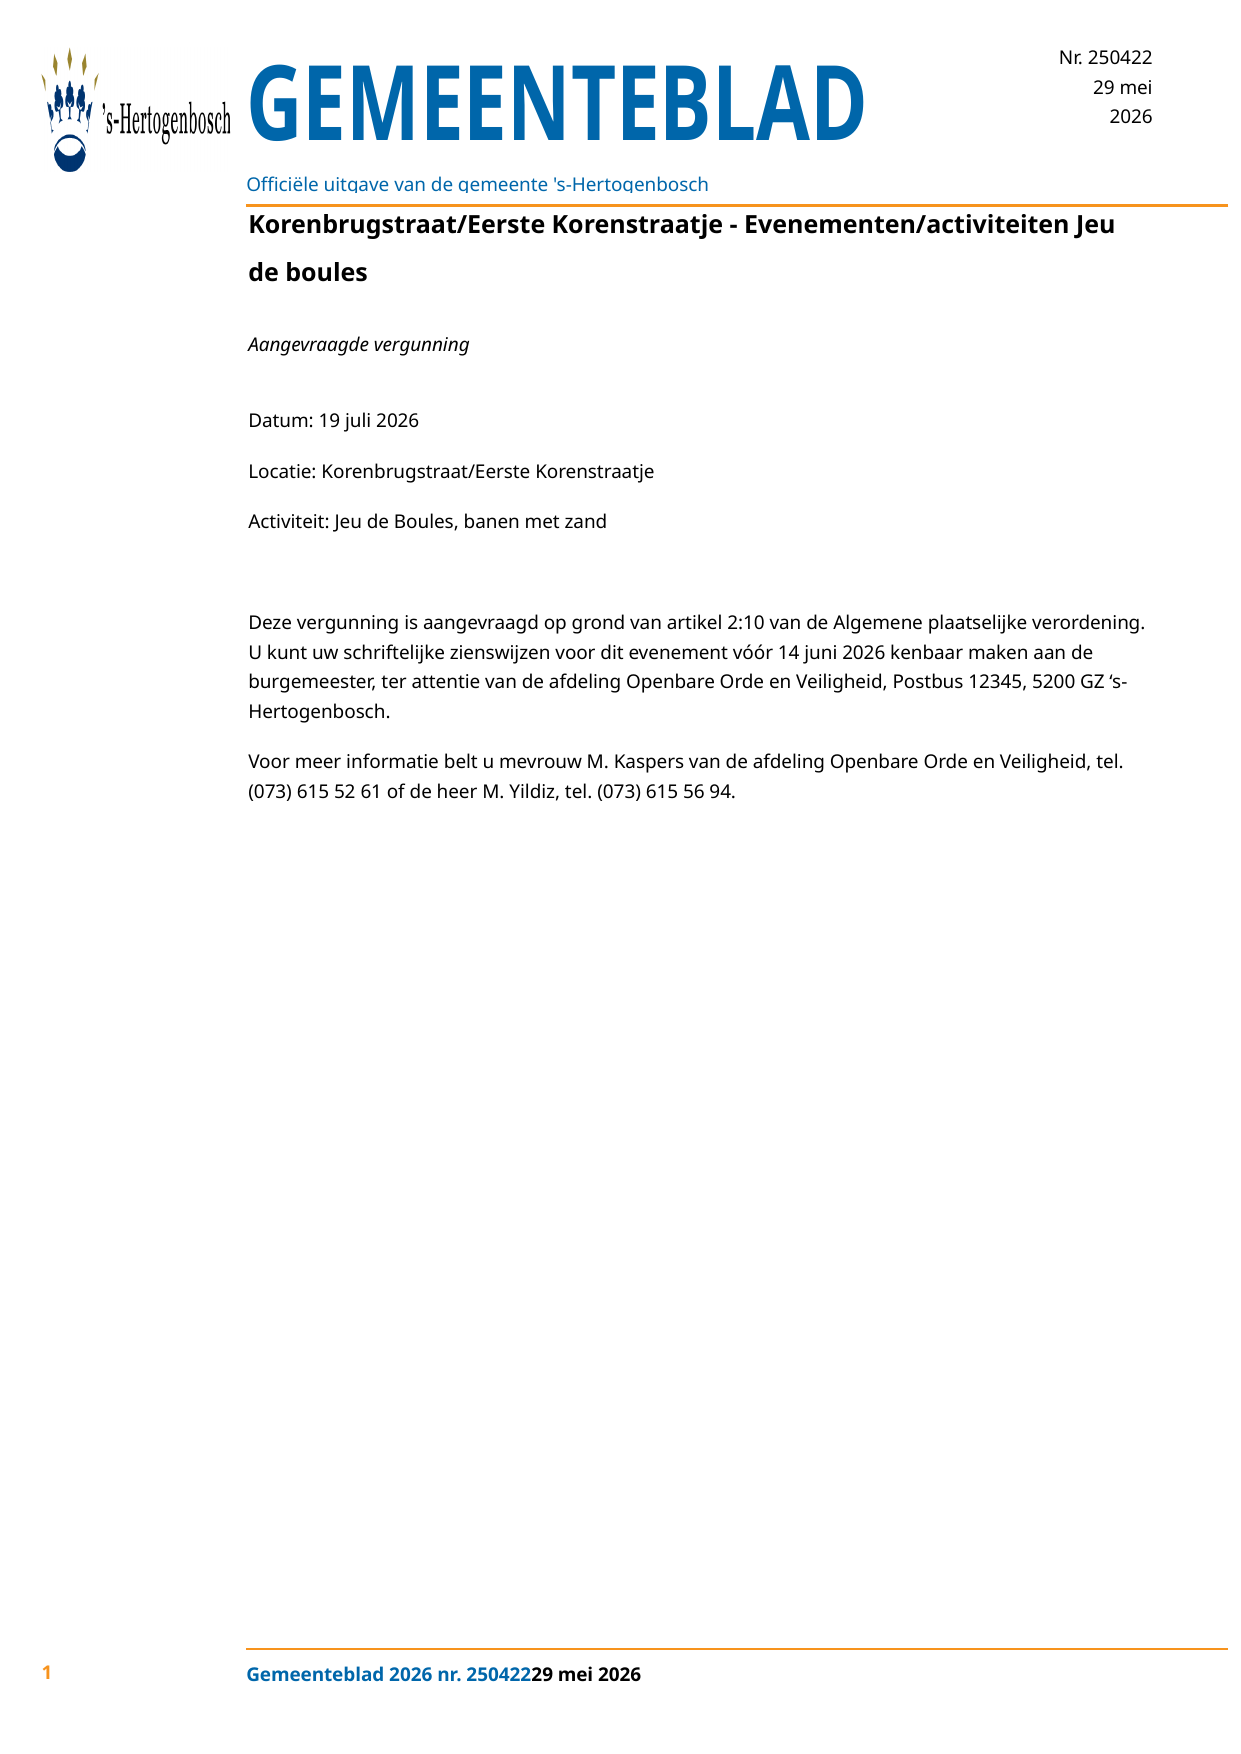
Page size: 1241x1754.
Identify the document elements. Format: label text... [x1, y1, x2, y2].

text Deze vergunning is aangevraagd op grond van artikel 2:10 van de Algemene plaatselijke verordening. U kunt uw schriftelijke zienswijzen voor dit evenement vóór 14 juni 2026 kenbaar maken aan de burgemeester, ter attentie van de afdeling Openbare Orde en Veiligheid, Postbus 12345, 5200 GZ ‘s-Hertogenbosch. [248, 609, 1152, 724]
text Activiteit: Jeu de Boules, banen met zand [248, 508, 1152, 534]
picture [41, 47, 231, 172]
text Locatie: Korenbrugstraat/Eerste Korenstraatje [248, 458, 1152, 484]
text Korenbrugstraat/Eerste Korenstraatje - Evenementen/activiteiten Jeu de boules [248, 207, 1152, 288]
text Voor meer informatie belt u mevrouw M. Kaspers van de afdeling Openbare Orde en Veiligheid, tel. (073) 615 52 61 of de heer M. Yildiz, tel. (073) 615 56 94. [248, 748, 1152, 804]
text Aangevraagde vergunning [248, 331, 1152, 357]
text Datum: 19 juli 2026 [248, 408, 1152, 433]
